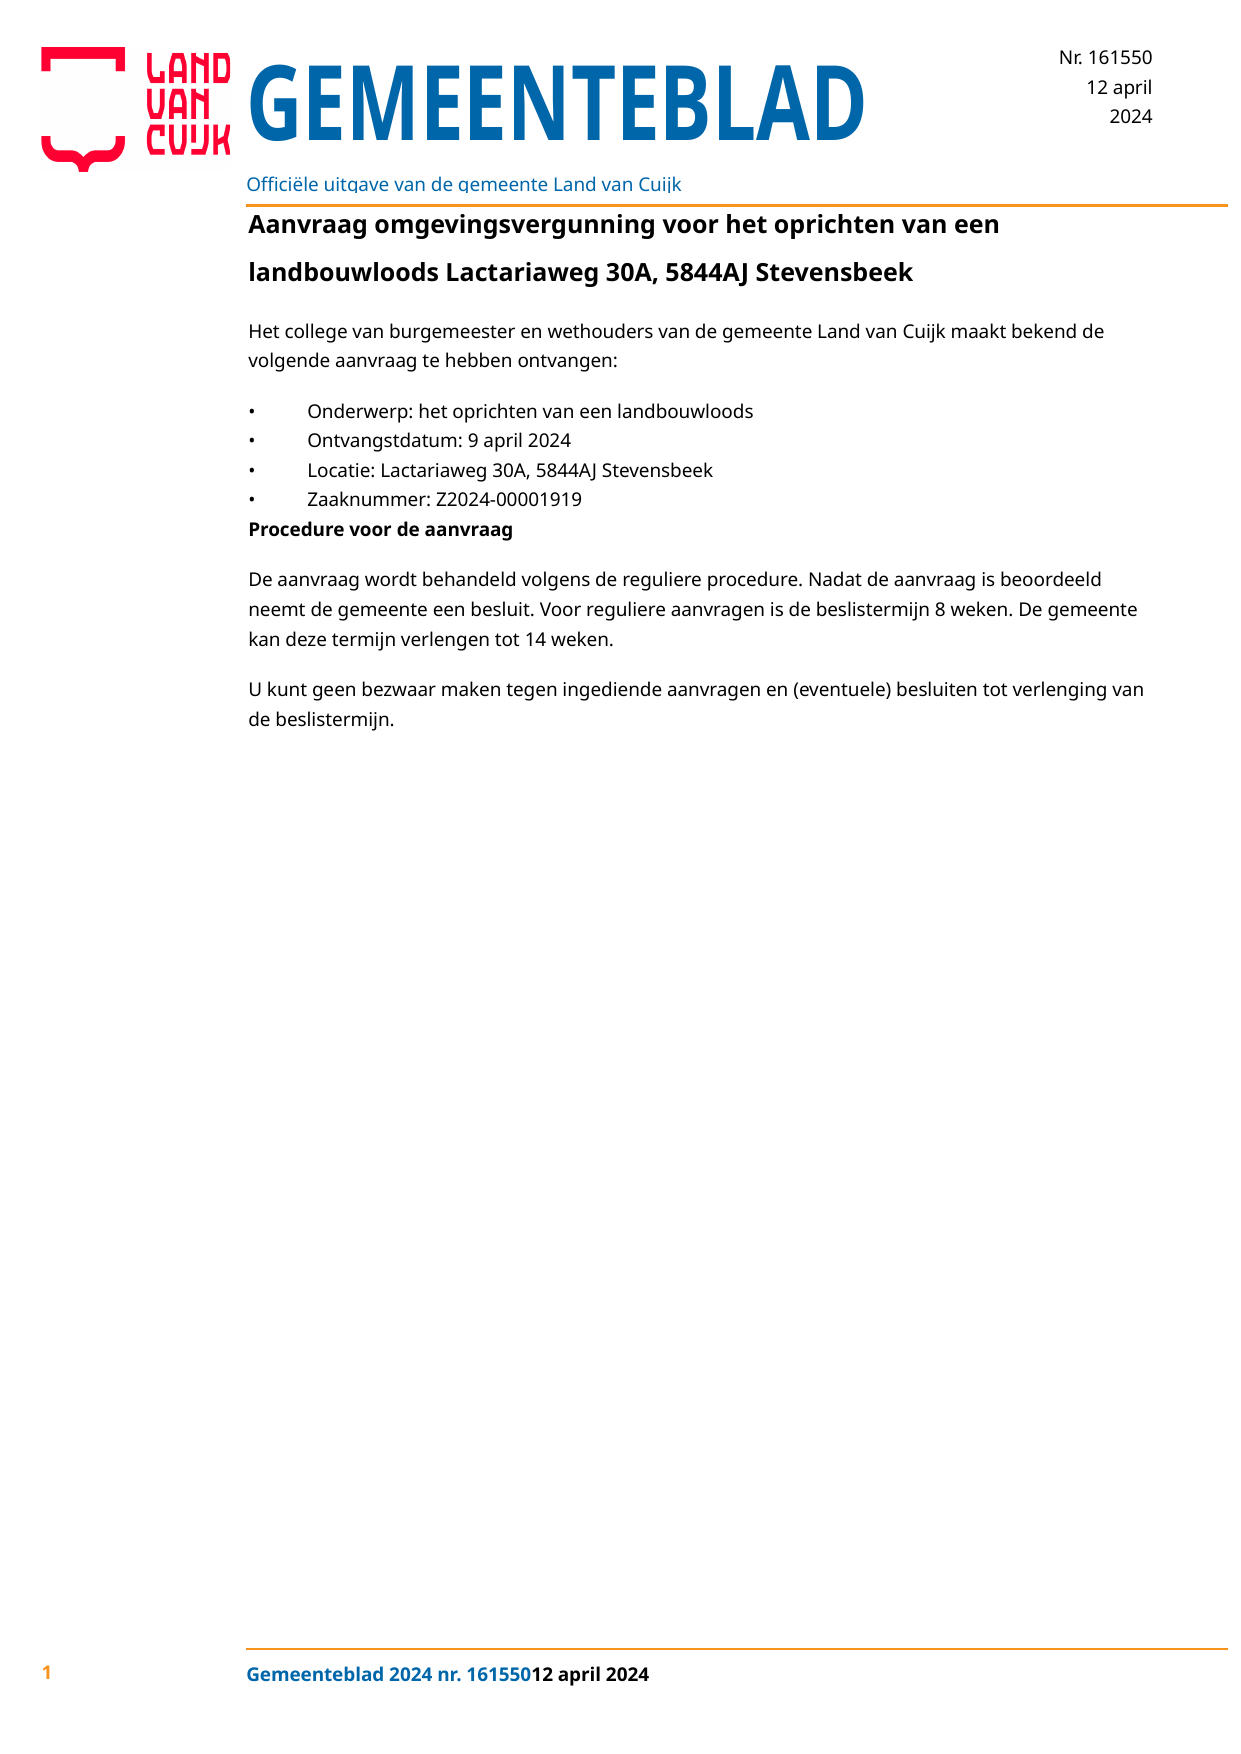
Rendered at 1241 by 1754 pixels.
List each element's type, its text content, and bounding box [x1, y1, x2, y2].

text Aanvraag omgevingsvergunning voor het oprichten van een landbouwloods Lactariaweg 30A, 5844AJ Stevensbeek [248, 207, 1152, 288]
list Ontvangstdatum: 9 april 2024 [248, 427, 1152, 453]
text De aanvraag wordt behandeld volgens de reguliere procedure. Nadat de aanvraag is beoordeeld neemt de gemeente een besluit. Voor reguliere aanvragen is de beslistermijn 8 weken. De gemeente kan deze termijn verlengen tot 14 weken. [248, 567, 1152, 652]
list Zaaknummer: Z2024-00001919 [248, 487, 1152, 512]
list Locatie: Lactariaweg 30A, 5844AJ Stevensbeek [248, 457, 1152, 483]
picture [41, 47, 231, 172]
list Onderwerp: het oprichten van een landbouwloods [248, 398, 1152, 424]
text U kunt geen bezwaar maken tegen ingediende aanvragen en (eventuele) besluiten tot verlenging van de beslistermijn. [248, 676, 1152, 732]
text Procedure voor de aanvraag [248, 516, 1152, 542]
text Het college van burgemeester en wethouders van de gemeente Land van Cuijk maakt bekend de volgende aanvraag te hebben ontvangen: [248, 318, 1152, 373]
